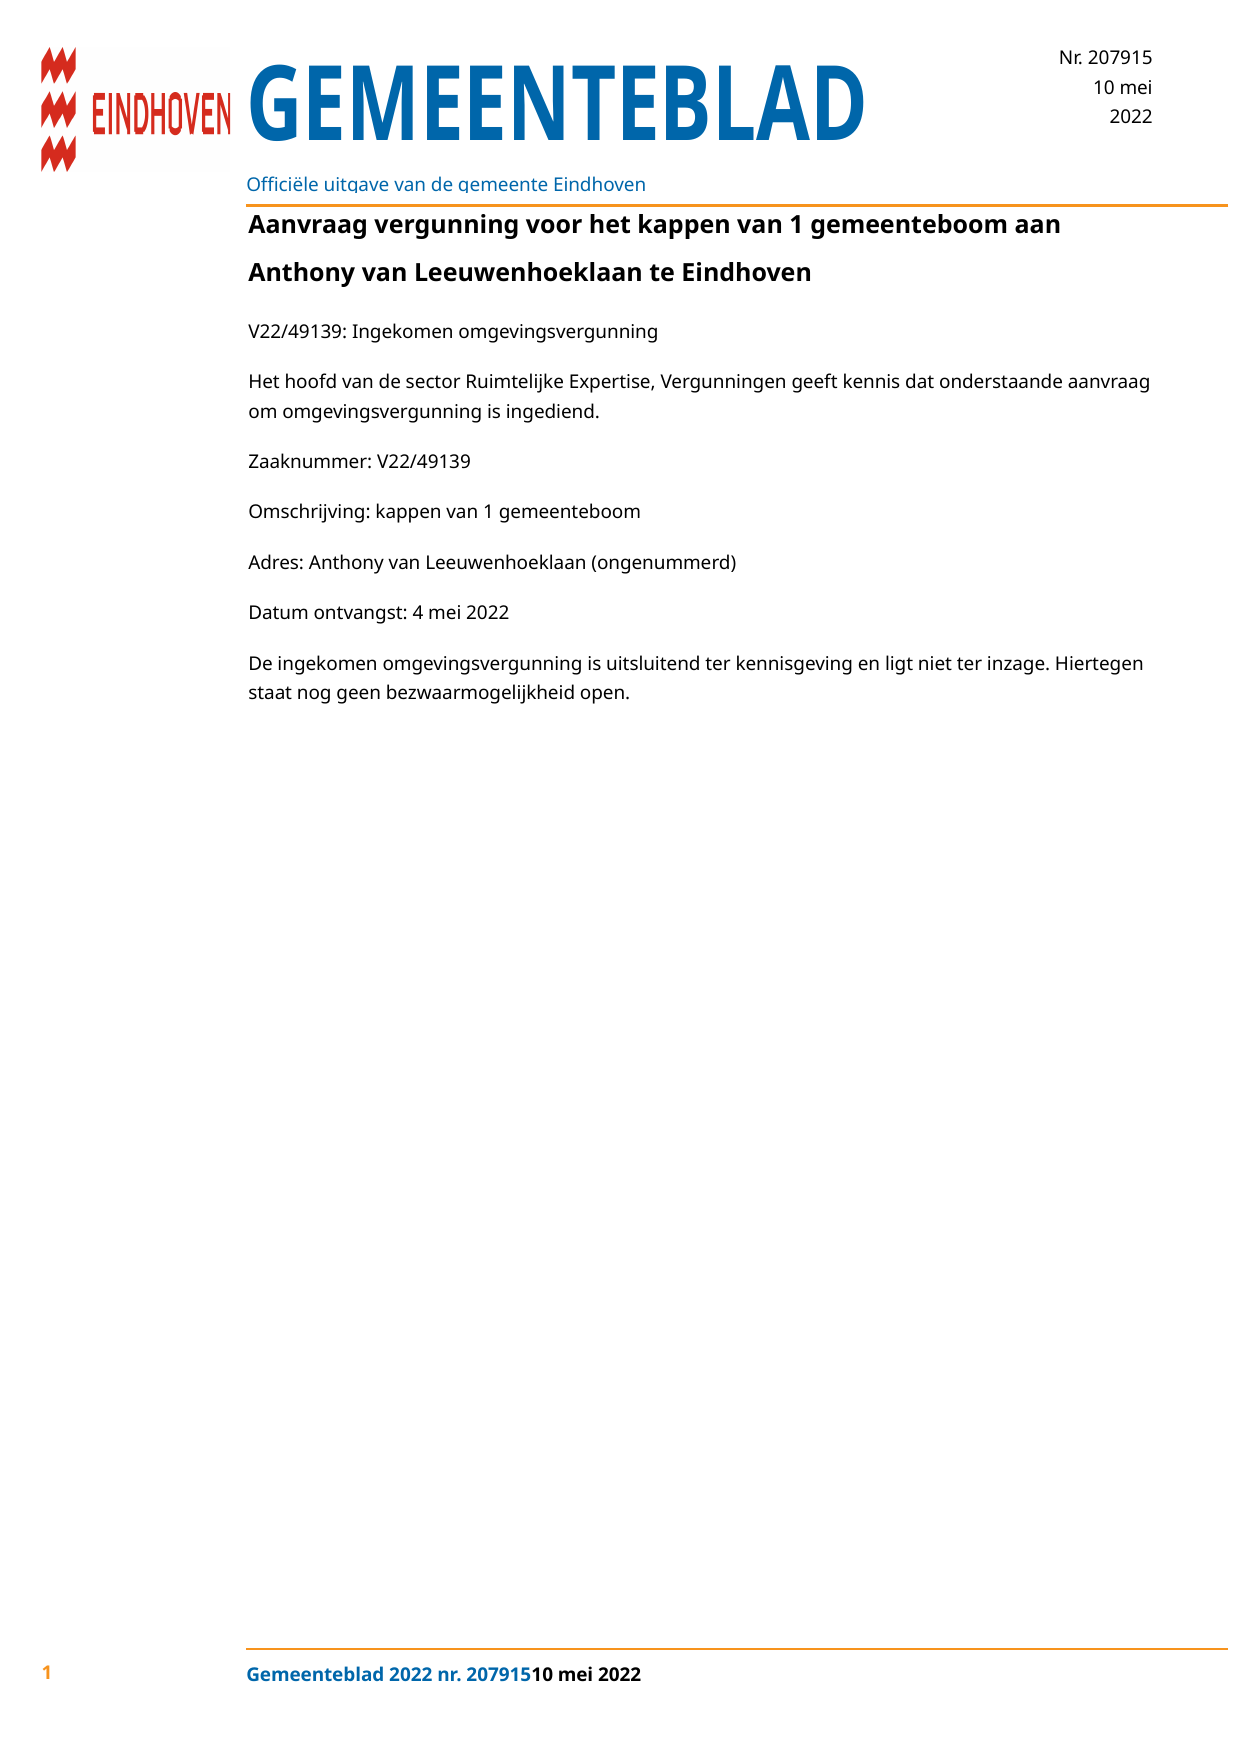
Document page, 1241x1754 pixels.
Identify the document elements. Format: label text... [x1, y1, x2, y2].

text Omschrijving: kappen van 1 gemeenteboom [248, 499, 1152, 524]
text De ingekomen omgevingsvergunning is uitsluitend ter kennisgeving en ligt niet ter inzage. Hiertegen staat nog geen bezwaarmogelijkheid open. [248, 650, 1152, 705]
text Datum ontvangst: 4 mei 2022 [248, 599, 1152, 625]
picture [41, 47, 231, 172]
text Adres: Anthony van Leeuwenhoeklaan (ongenummerd) [248, 549, 1152, 575]
text Aanvraag vergunning voor het kappen van 1 gemeenteboom aan Anthony van Leeuwenhoeklaan te Eindhoven [248, 207, 1152, 288]
text V22/49139: Ingekomen omgevingsvergunning [248, 318, 1152, 344]
text Zaaknummer: V22/49139 [248, 448, 1152, 474]
text Het hoofd van de sector Ruimtelijke Expertise, Vergunningen geeft kennis dat onderstaande aanvraag om omgevingsvergunning is ingediend. [248, 368, 1152, 424]
